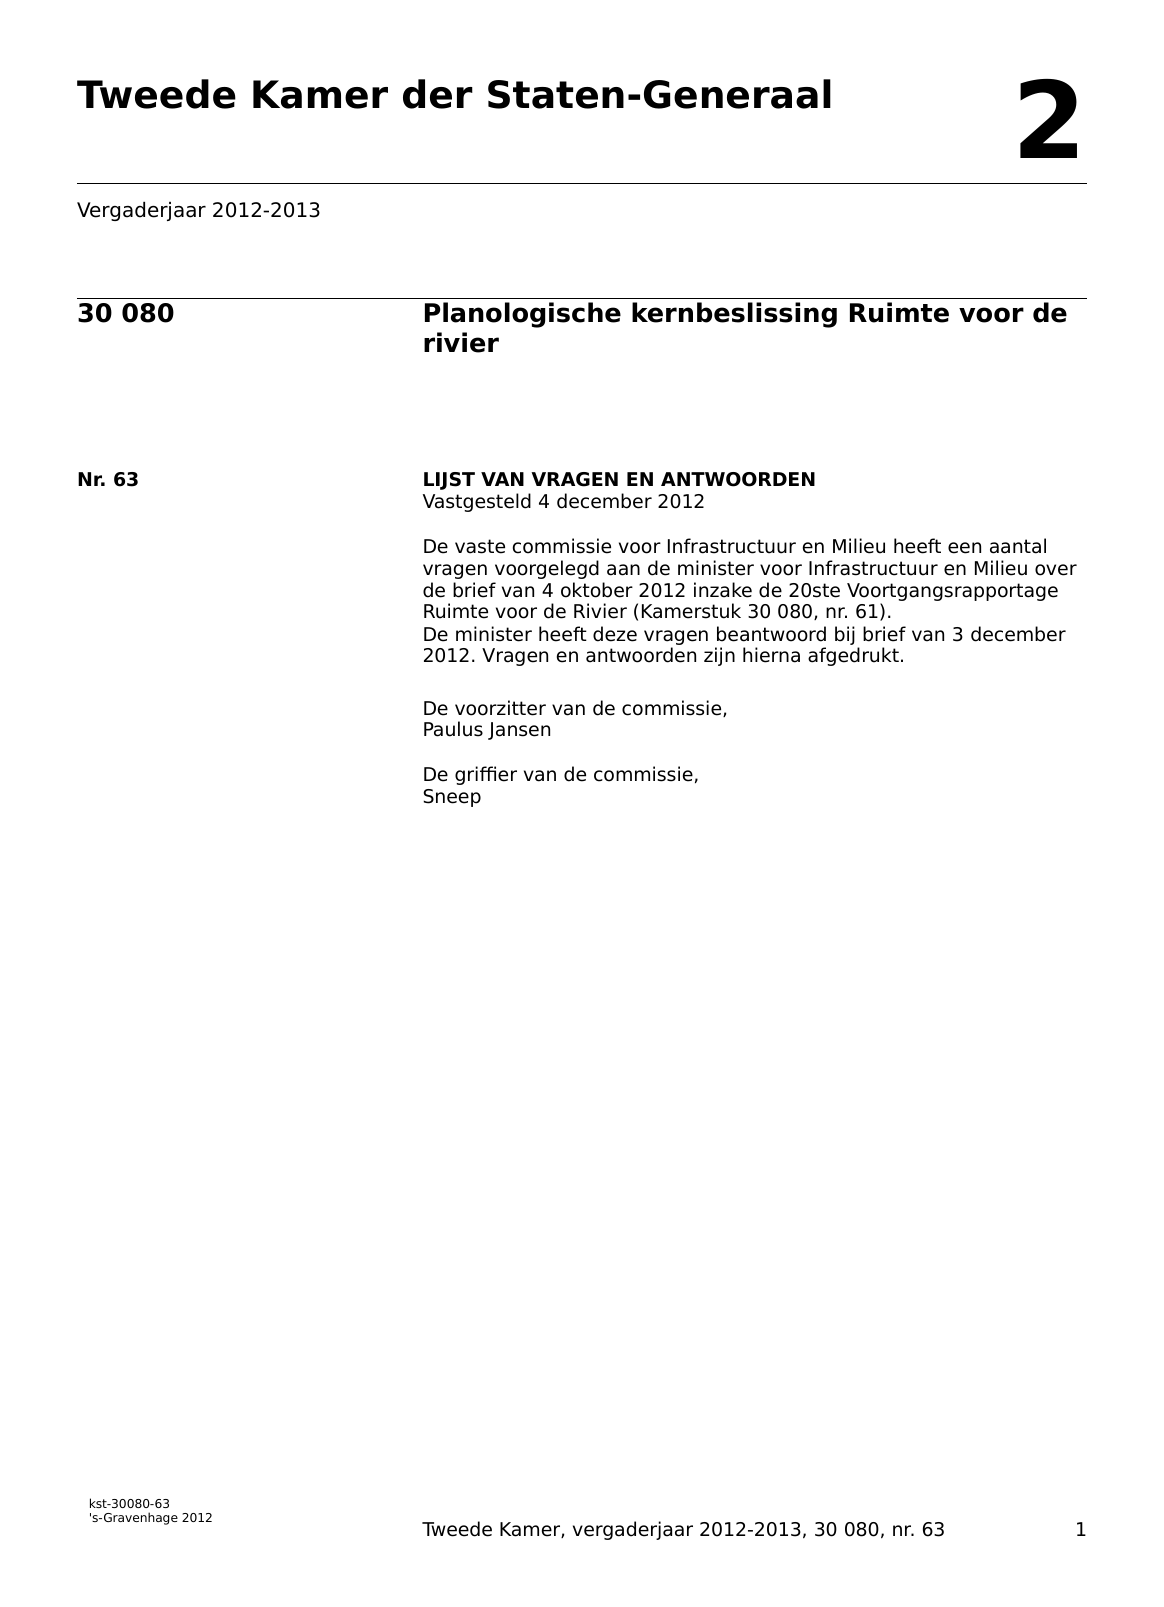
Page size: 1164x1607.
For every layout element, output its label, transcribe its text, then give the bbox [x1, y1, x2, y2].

text De voorzitter van de commissie, Paulus Jansen [422, 697, 1087, 741]
text 's-Gravenhage 2012 [88, 1511, 323, 1525]
text De vaste commissie voor Infrastructuur en Milieu heeft een aantal vragen voorgelegd aan de minister voor Infrastructuur en Milieu over de brief van 4 oktober 2012 inzake de 20ste Voortgangsrapportage Ruimte voor de Rivier (Kamerstuk 30 080, nr. 61). [422, 536, 1087, 623]
text De minister heeft deze vragen beantwoord bij brief van 3 december 2012. Vragen en antwoorden zijn hierna afgedrukt. [422, 623, 1087, 667]
subtitle 30 080 Planologische kernbeslissing Ruimte voor de rivier [77, 299, 1087, 358]
table_header Tweede Kamer der Staten-Generaal [77, 59, 886, 183]
text De griffier van de commissie, Sneep [422, 763, 1087, 807]
text kst-30080-63 [88, 1497, 323, 1511]
table_cell Vergaderjaar 2012-2013 [77, 184, 1087, 298]
table_header 2 [886, 59, 1087, 183]
subtitle Nr. 63 LIJST VAN VRAGEN EN ANTWOORDEN [77, 469, 1087, 491]
text Vastgesteld 4 december 2012 [422, 491, 1087, 513]
